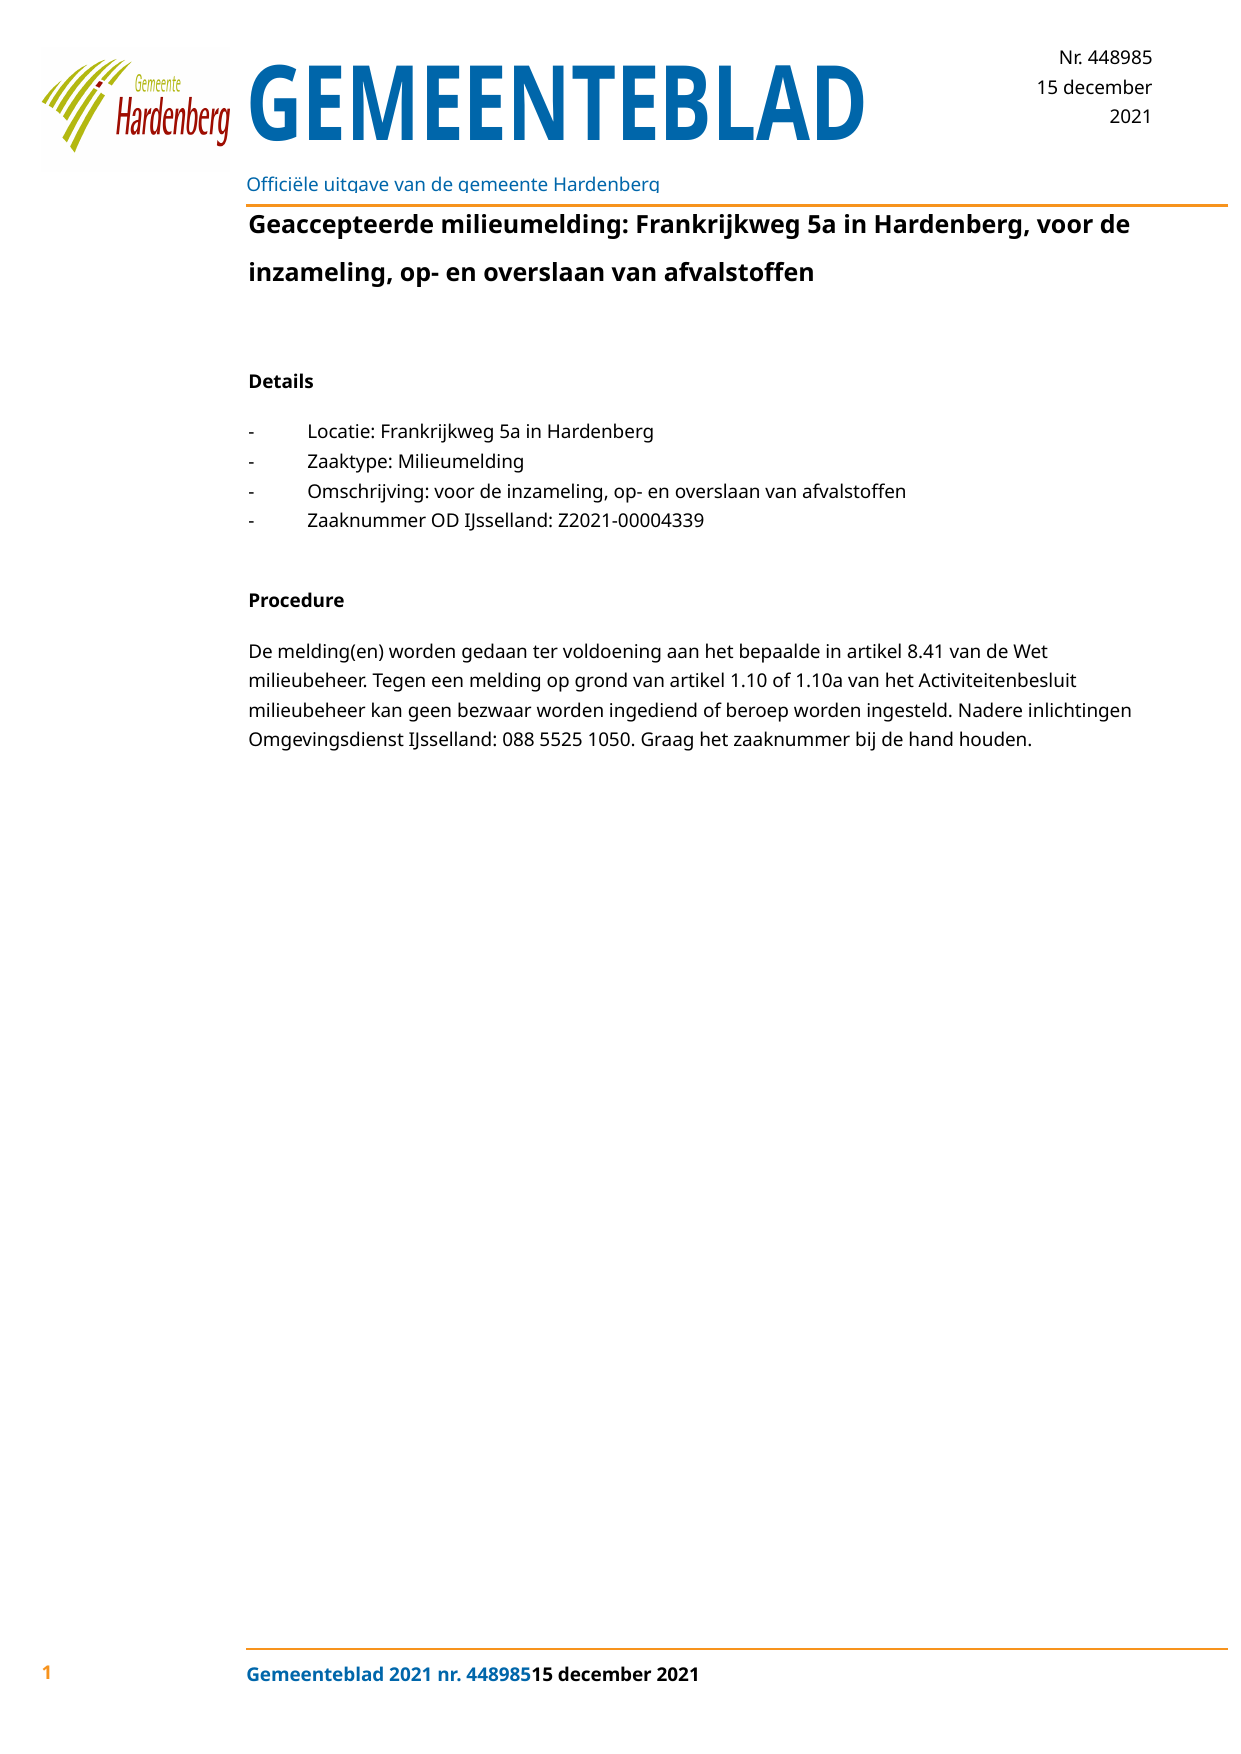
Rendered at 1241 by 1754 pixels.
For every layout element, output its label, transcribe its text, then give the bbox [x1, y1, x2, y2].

list Locatie: Frankrijkweg 5a in Hardenberg [248, 419, 1152, 444]
text Geaccepteerde milieumelding: Frankrijkweg 5a in Hardenberg, voor de inzameling, op- en overslaan van afvalstoffen [248, 207, 1152, 288]
list Omschrijving: voor de inzameling, op- en overslaan van afvalstoffen [248, 478, 1152, 504]
list Zaaktype: Milieumelding [248, 448, 1152, 474]
text Details [248, 368, 1152, 394]
text De melding(en) worden gedaan ter voldoening aan het bepaalde in artikel 8.41 van de Wet milieubeheer. Tegen een melding op grond van artikel 1.10 of 1.10a van het Activiteitenbesluit milieubeheer kan geen bezwaar worden ingediend of beroep worden ingesteld. Nadere inlichtingen Omgevingsdienst IJsselland: 088 5525 1050. Graag het zaaknummer bij de hand houden. [248, 638, 1152, 752]
text Procedure [248, 587, 1152, 613]
picture [41, 47, 231, 172]
list Zaaknummer OD IJsselland: Z2021-00004339 [248, 507, 1152, 533]
